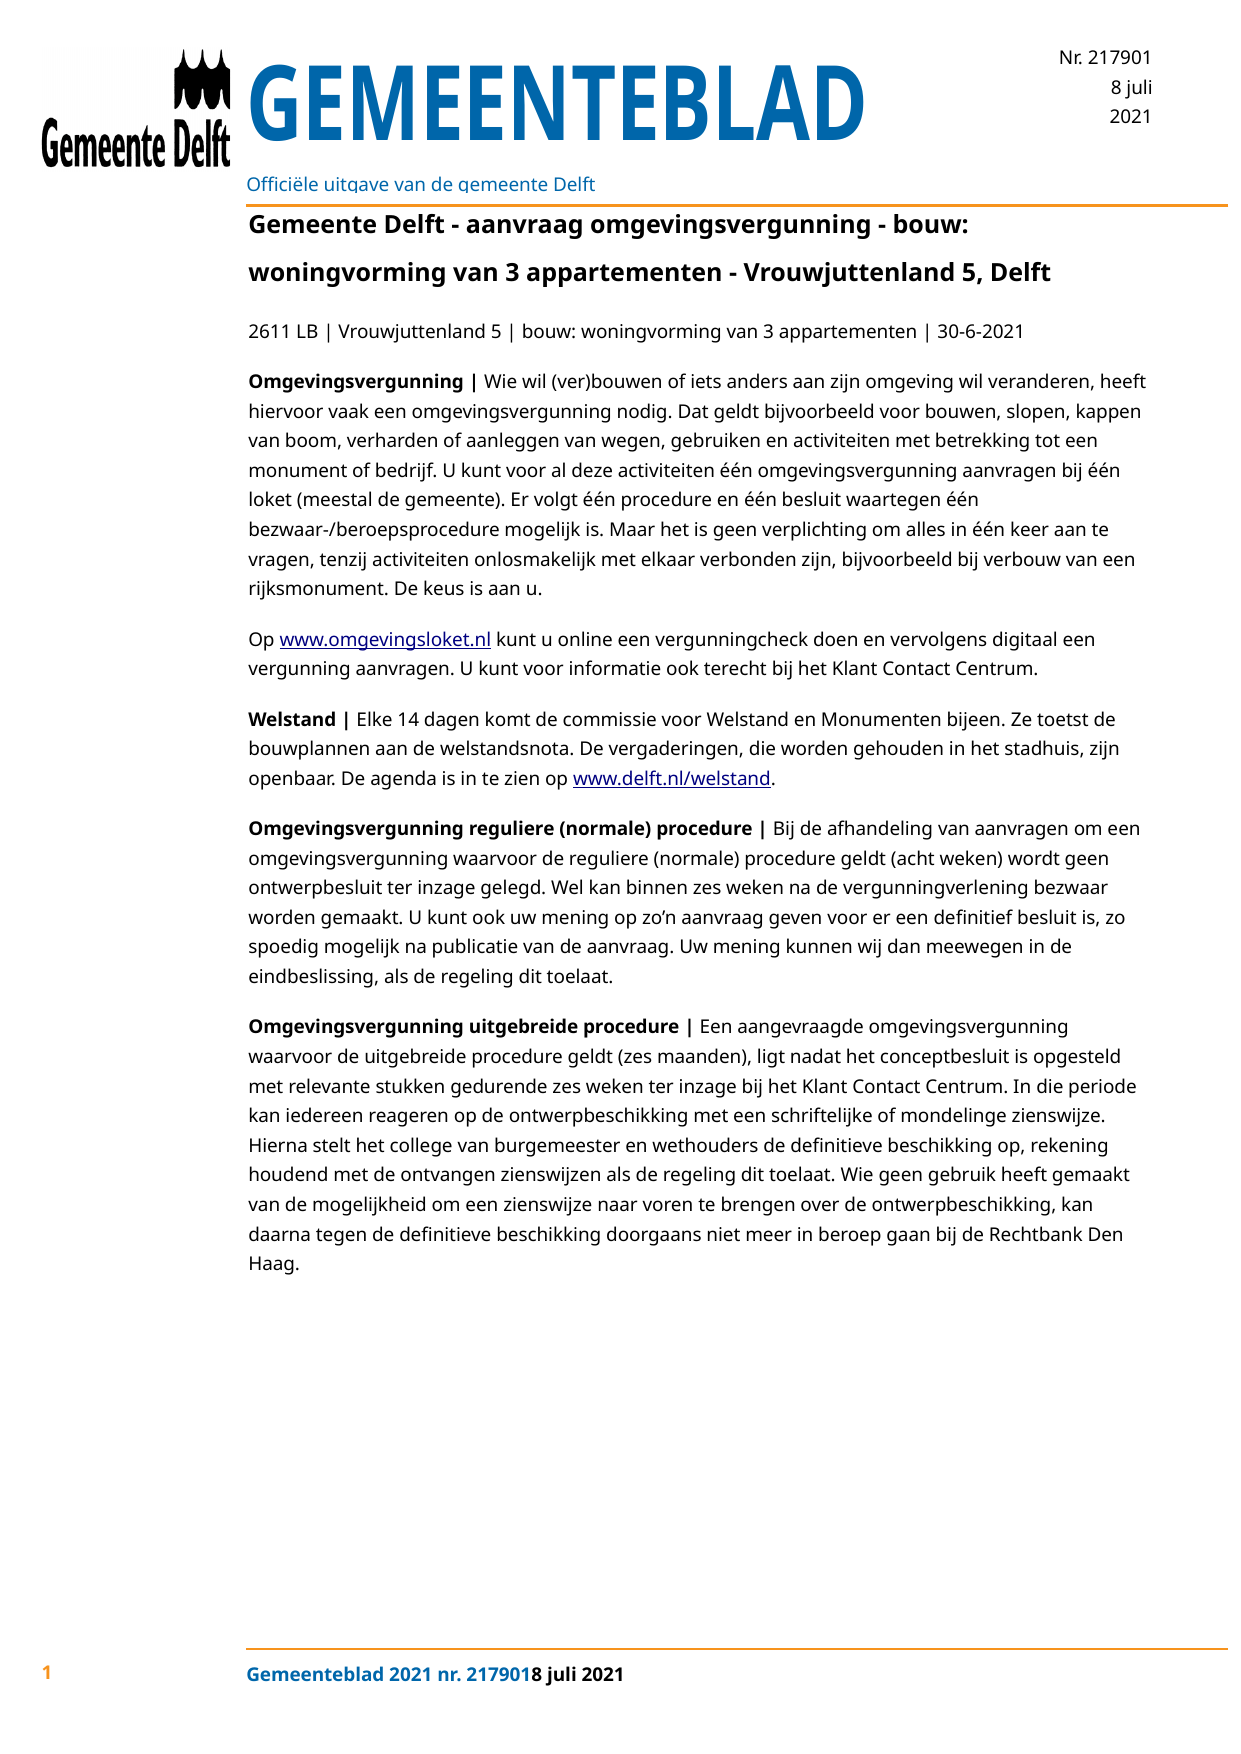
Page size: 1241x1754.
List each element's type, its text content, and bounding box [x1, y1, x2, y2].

text Op www.omgevingsloket.nl kunt u online een vergunningcheck doen en vervolgens digitaal een vergunning aanvragen. U kunt voor informatie ook terecht bij het Klant Contact Centrum. [248, 626, 1152, 681]
text 2611 LB | Vrouwjuttenland 5 | bouw: woningvorming van 3 appartementen | 30-6-2021 [248, 318, 1152, 344]
picture [41, 47, 231, 172]
text Omgevingsvergunning | Wie wil (ver)bouwen of iets anders aan zijn omgeving wil veranderen, heeft hiervoor vaak een omgevingsvergunning nodig. Dat geldt bijvoorbeeld voor bouwen, slopen, kappen van boom, verharden of aanleggen van wegen, gebruiken en activiteiten met betrekking tot een monument of bedrijf. U kunt voor al deze activiteiten één omgevingsvergunning aanvragen bij één loket (meestal de gemeente). Er volgt één procedure en één besluit waartegen één bezwaar-/beroepsprocedure mogelijk is. Maar het is geen verplichting om alles in één keer aan te vragen, tenzij activiteiten onlosmakelijk met elkaar verbonden zijn, bijvoorbeeld bij verbouw van een rijksmonument. De keus is aan u. [248, 368, 1152, 601]
text Omgevingsvergunning uitgebreide procedure | Een aangevraagde omgevingsvergunning waarvoor de uitgebreide procedure geldt (zes maanden), ligt nadat het conceptbesluit is opgesteld met relevante stukken gedurende zes weken ter inzage bij het Klant Contact Centrum. In die periode kan iedereen reageren op de ontwerpbeschikking met een schriftelijke of mondelinge zienswijze. Hierna stelt het college van burgemeester en wethouders de definitieve beschikking op, rekening houdend met de ontvangen zienswijzen als de regeling dit toelaat. Wie geen gebruik heeft gemaakt van de mogelijkheid om een zienswijze naar voren te brengen over de ontwerpbeschikking, kan daarna tegen de definitieve beschikking doorgaans niet meer in beroep gaan bij de Rechtbank Den Haag. [248, 1014, 1152, 1276]
text Omgevingsvergunning reguliere (normale) procedure | Bij de afhandeling van aanvragen om een omgevingsvergunning waarvoor de reguliere (normale) procedure geldt (acht weken) wordt geen ontwerpbesluit ter inzage gelegd. Wel kan binnen zes weken na de vergunningverlening bezwaar worden gemaakt. U kunt ook uw mening op zo’n aanvraag geven voor er een definitief besluit is, zo spoedig mogelijk na publicatie van de aanvraag. Uw mening kunnen wij dan meewegen in de eindbeslissing, als de regeling dit toelaat. [248, 815, 1152, 989]
text Gemeente Delft - aanvraag omgevingsvergunning - bouw: woningvorming van 3 appartementen - Vrouwjuttenland 5, Delft [248, 207, 1152, 288]
text Welstand | Elke 14 dagen komt de commissie voor Welstand en Monumenten bijeen. Ze toetst de bouwplannen aan de welstandsnota. De vergaderingen, die worden gehouden in het stadhuis, zijn openbaar. De agenda is in te zien op www.delft.nl/welstand. [248, 706, 1152, 791]
